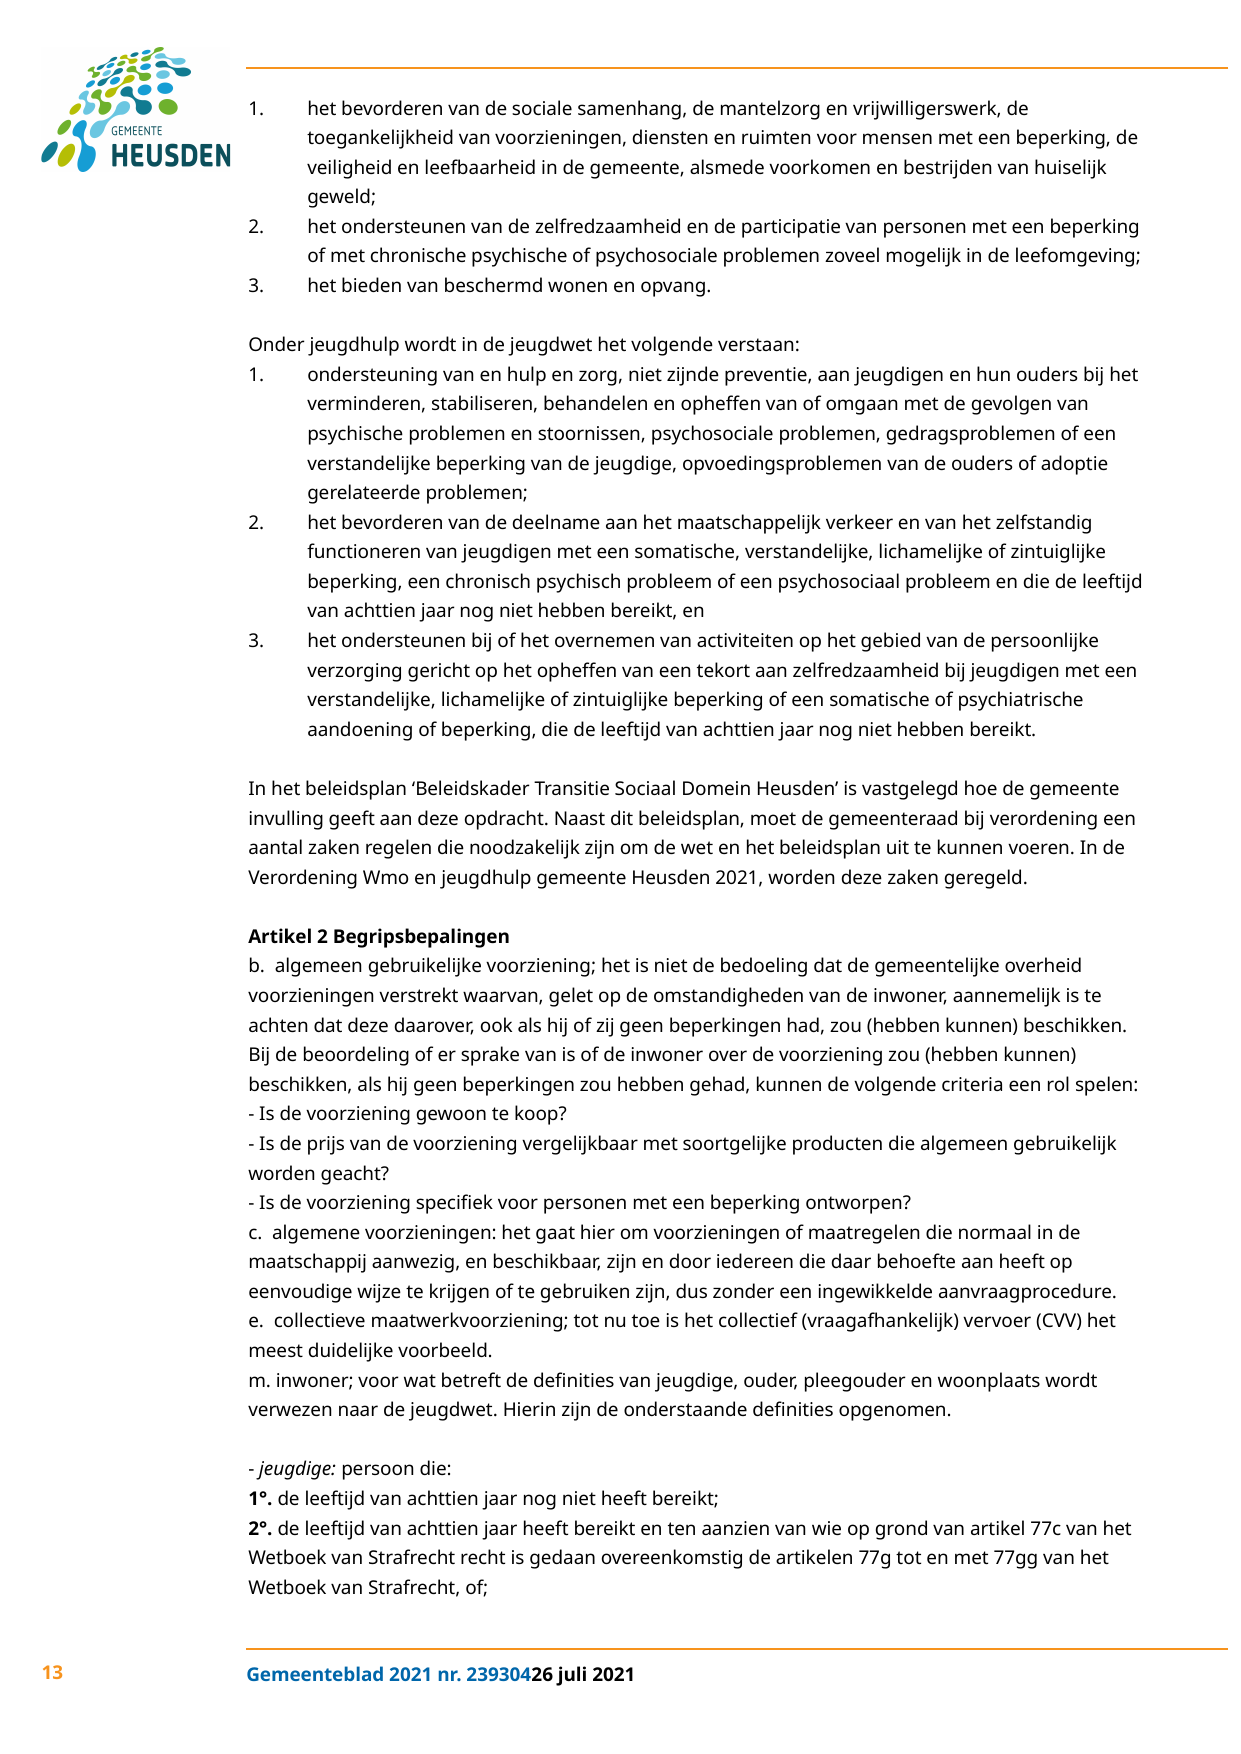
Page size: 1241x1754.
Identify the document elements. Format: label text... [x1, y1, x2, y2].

text m. inwoner; voor wat betreft de definities van jeugdige, ouder, pleegouder en woonplaats wordt verwezen naar de jeugdwet. Hierin zijn de onderstaande definities opgenomen. [248, 1367, 1152, 1422]
text 2°. de leeftijd van achttien jaar heeft bereikt en ten aanzien van wie op grond van artikel 77c van het Wetboek van Strafrecht recht is gedaan overeenkomstig de artikelen 77g tot en met 77gg van het Wetboek van Strafrecht, of; [248, 1515, 1152, 1600]
text 1°. de leeftijd van achttien jaar nog niet heeft bereikt; [248, 1485, 1152, 1511]
list ondersteuning van en hulp en zorg, niet zijnde preventie, aan jeugdigen en hun ouders bij het verminderen, stabiliseren, behandelen en opheffen van of omgaan met de gevolgen van psychische problemen en stoornissen, psychosociale problemen, gedragsproblemen of een verstandelijke beperking van de jeugdige, opvoedingsproblemen van de ouders of adoptie gerelateerde problemen; [248, 361, 1152, 505]
text In het beleidsplan ‘Beleidskader Transitie Sociaal Domein Heusden’ is vastgelegd hoe de gemeente invulling geeft aan deze opdracht. Naast dit beleidsplan, moet de gemeenteraad bij verordening een aantal zaken regelen die noodzakelijk zijn om de wet en het beleidsplan uit te kunnen voeren. In de Verordening Wmo en jeugdhulp gemeente Heusden 2021, worden deze zaken geregeld. [248, 775, 1152, 890]
list het ondersteunen bij of het overnemen van activiteiten op het gebied van de persoonlijke verzorging gericht op het opheffen van een tekort aan zelfredzaamheid bij jeugdigen met een verstandelijke, lichamelijke of zintuiglijke beperking of een somatische of psychiatrische aandoening of beperking, die de leeftijd van achttien jaar nog niet hebben bereikt. [248, 627, 1152, 742]
list het bevorderen van de deelname aan het maatschappelijk verkeer en van het zelfstandig functioneren van jeugdigen met een somatische, verstandelijke, lichamelijke of zintuiglijke beperking, een chronisch psychisch probleem of een psychosociaal probleem en die de leeftijd van achttien jaar nog niet hebben bereikt, en [248, 509, 1152, 623]
text c. algemene voorzieningen: het gaat hier om voorzieningen of maatregelen die normaal in de maatschappij aanwezig, en beschikbaar, zijn en door iedereen die daar behoefte aan heeft op eenvoudige wijze te krijgen of te gebruiken zijn, dus zonder een ingewikkelde aanvraagprocedure. [248, 1219, 1152, 1304]
text Artikel 2 Begripsbepalingen [248, 923, 1152, 949]
text e. collectieve maatwerkvoorziening; tot nu toe is het collectief (vraagafhankelijk) vervoer (CVV) het meest duidelijke voorbeeld. [248, 1308, 1152, 1363]
picture [41, 47, 231, 172]
text - Is de prijs van de voorziening vergelijkbaar met soortgelijke producten die algemeen gebruikelijk worden geacht? [248, 1130, 1152, 1186]
text Onder jeugdhulp wordt in de jeugdwet het volgende verstaan: [248, 331, 1152, 357]
text - Is de voorziening gewoon te koop? [248, 1101, 1152, 1126]
list het bevorderen van de sociale samenhang, de mantelzorg en vrijwilligerswerk, de toegankelijkheid van voorzieningen, diensten en ruimten voor mensen met een beperking, de veiligheid en leefbaarheid in de gemeente, alsmede voorkomen en bestrijden van huiselijk geweld; [248, 95, 1152, 209]
text - jeugdige: persoon die: [248, 1456, 1152, 1481]
text - Is de voorziening specifiek voor personen met een beperking ontworpen? [248, 1189, 1152, 1215]
list het ondersteunen van de zelfredzaamheid en de participatie van personen met een beperking of met chronische psychische of psychosociale problemen zoveel mogelijk in de leefomgeving; [248, 213, 1152, 268]
list het bieden van beschermd wonen en opvang. [248, 272, 1152, 298]
text b. algemeen gebruikelijke voorziening; het is niet de bedoeling dat de gemeentelijke overheid voorzieningen verstrekt waarvan, gelet op de omstandigheden van de inwoner, aannemelijk is te achten dat deze daarover, ook als hij of zij geen beperkingen had, zou (hebben kunnen) beschikken. Bij de beoordeling of er sprake van is of de inwoner over de voorziening zou (hebben kunnen) beschikken, als hij geen beperkingen zou hebben gehad, kunnen de volgende criteria een rol spelen: [248, 953, 1152, 1097]
